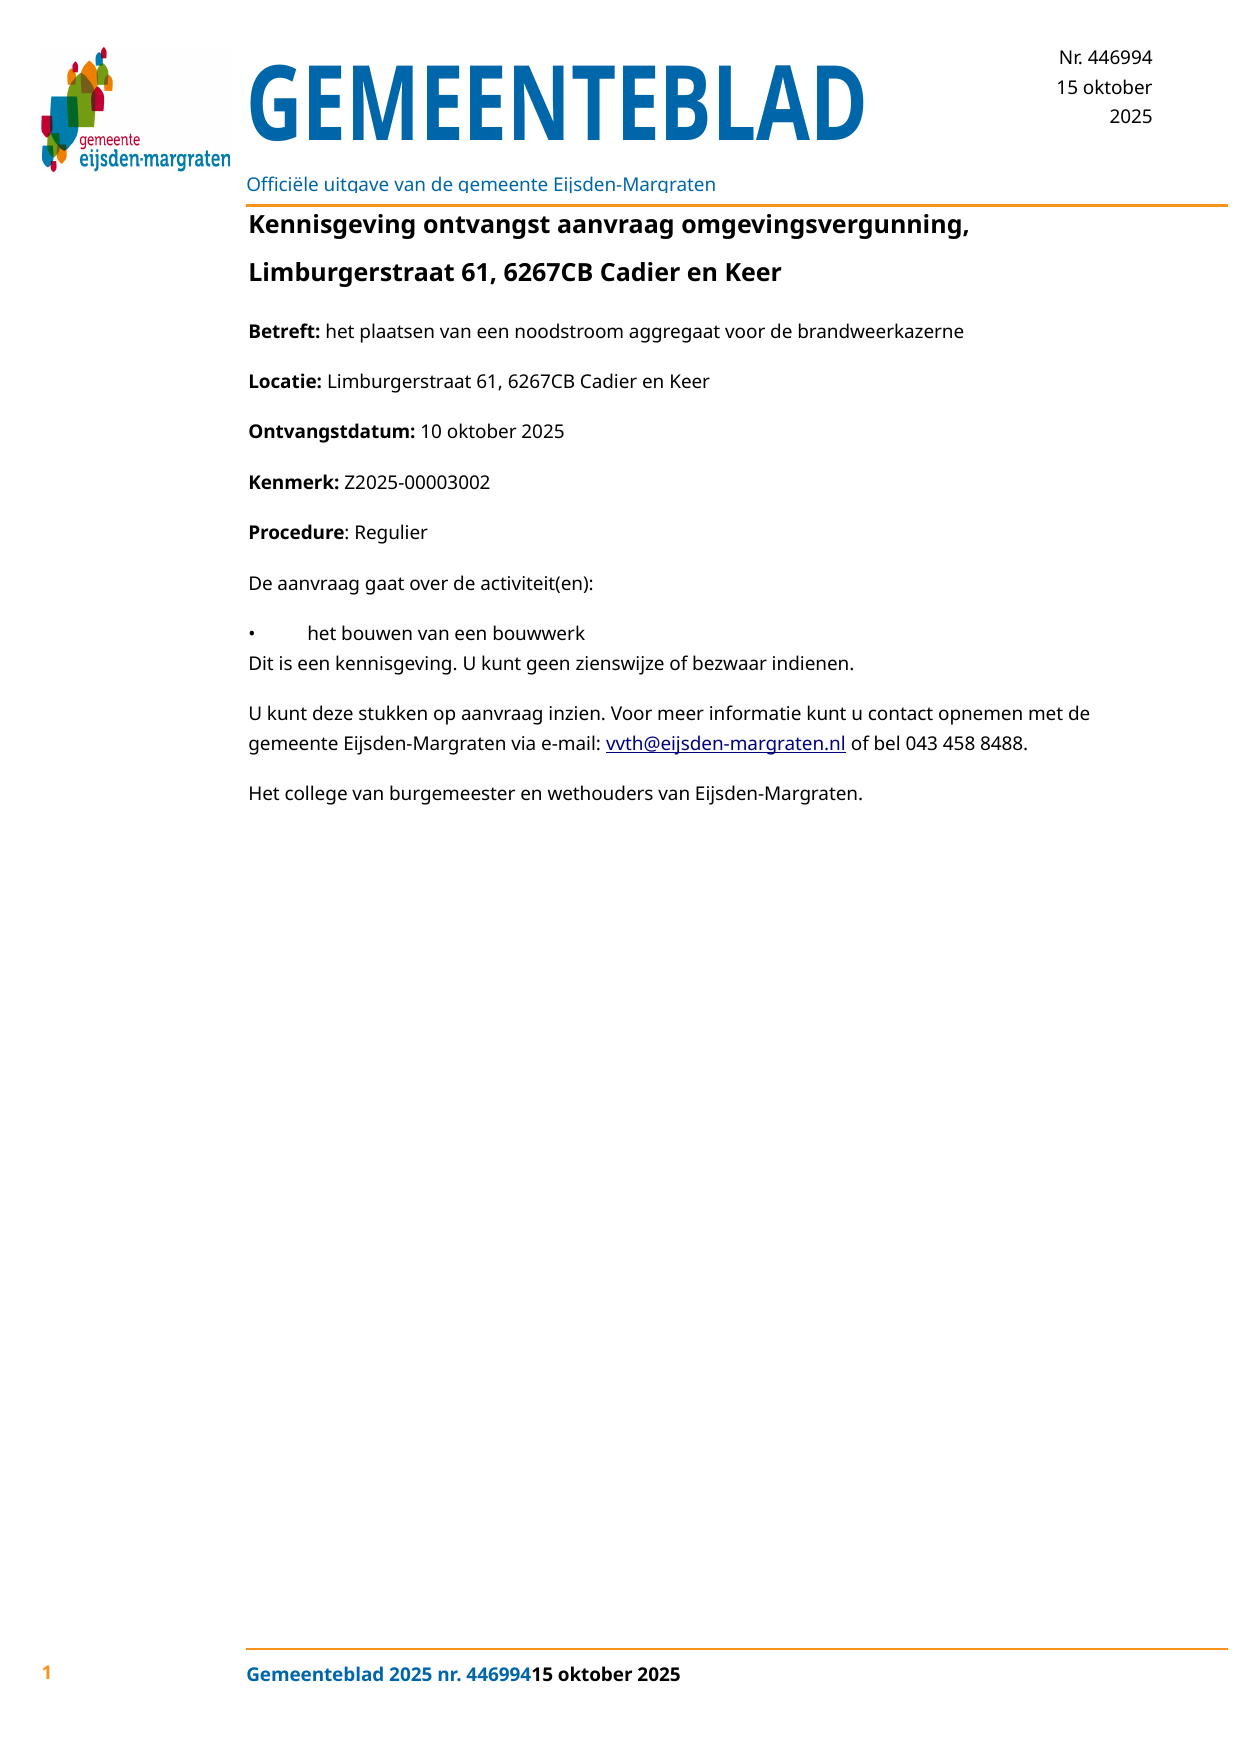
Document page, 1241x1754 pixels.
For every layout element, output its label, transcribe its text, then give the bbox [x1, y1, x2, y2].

text Betreft: het plaatsen van een noodstroom aggregaat voor de brandweerkazerne [248, 318, 1152, 344]
text Locatie: Limburgerstraat 61, 6267CB Cadier en Keer [248, 368, 1152, 394]
text Het college van burgemeester en wethouders van Eijsden-Margraten. [248, 780, 1152, 806]
text Procedure: Regulier [248, 519, 1152, 545]
text Ontvangstdatum: 10 oktober 2025 [248, 419, 1152, 444]
text De aanvraag gaat over de activiteit(en): [248, 570, 1152, 596]
text Kennisgeving ontvangst aanvraag omgevingsvergunning, Limburgerstraat 61, 6267CB Cadier en Keer [248, 207, 1152, 288]
text Kenmerk: Z2025-00003002 [248, 469, 1152, 495]
picture [41, 47, 231, 172]
text U kunt deze stukken op aanvraag inzien. Voor meer informatie kunt u contact opnemen met de gemeente Eijsden-Margraten via e-mail: vvth@eijsden-margraten.nl of bel 043 458 8488. [248, 700, 1152, 756]
text Dit is een kennisgeving. U kunt geen zienswijze of bezwaar indienen. [248, 650, 1152, 676]
list het bouwen van een bouwwerk [248, 620, 1152, 646]
